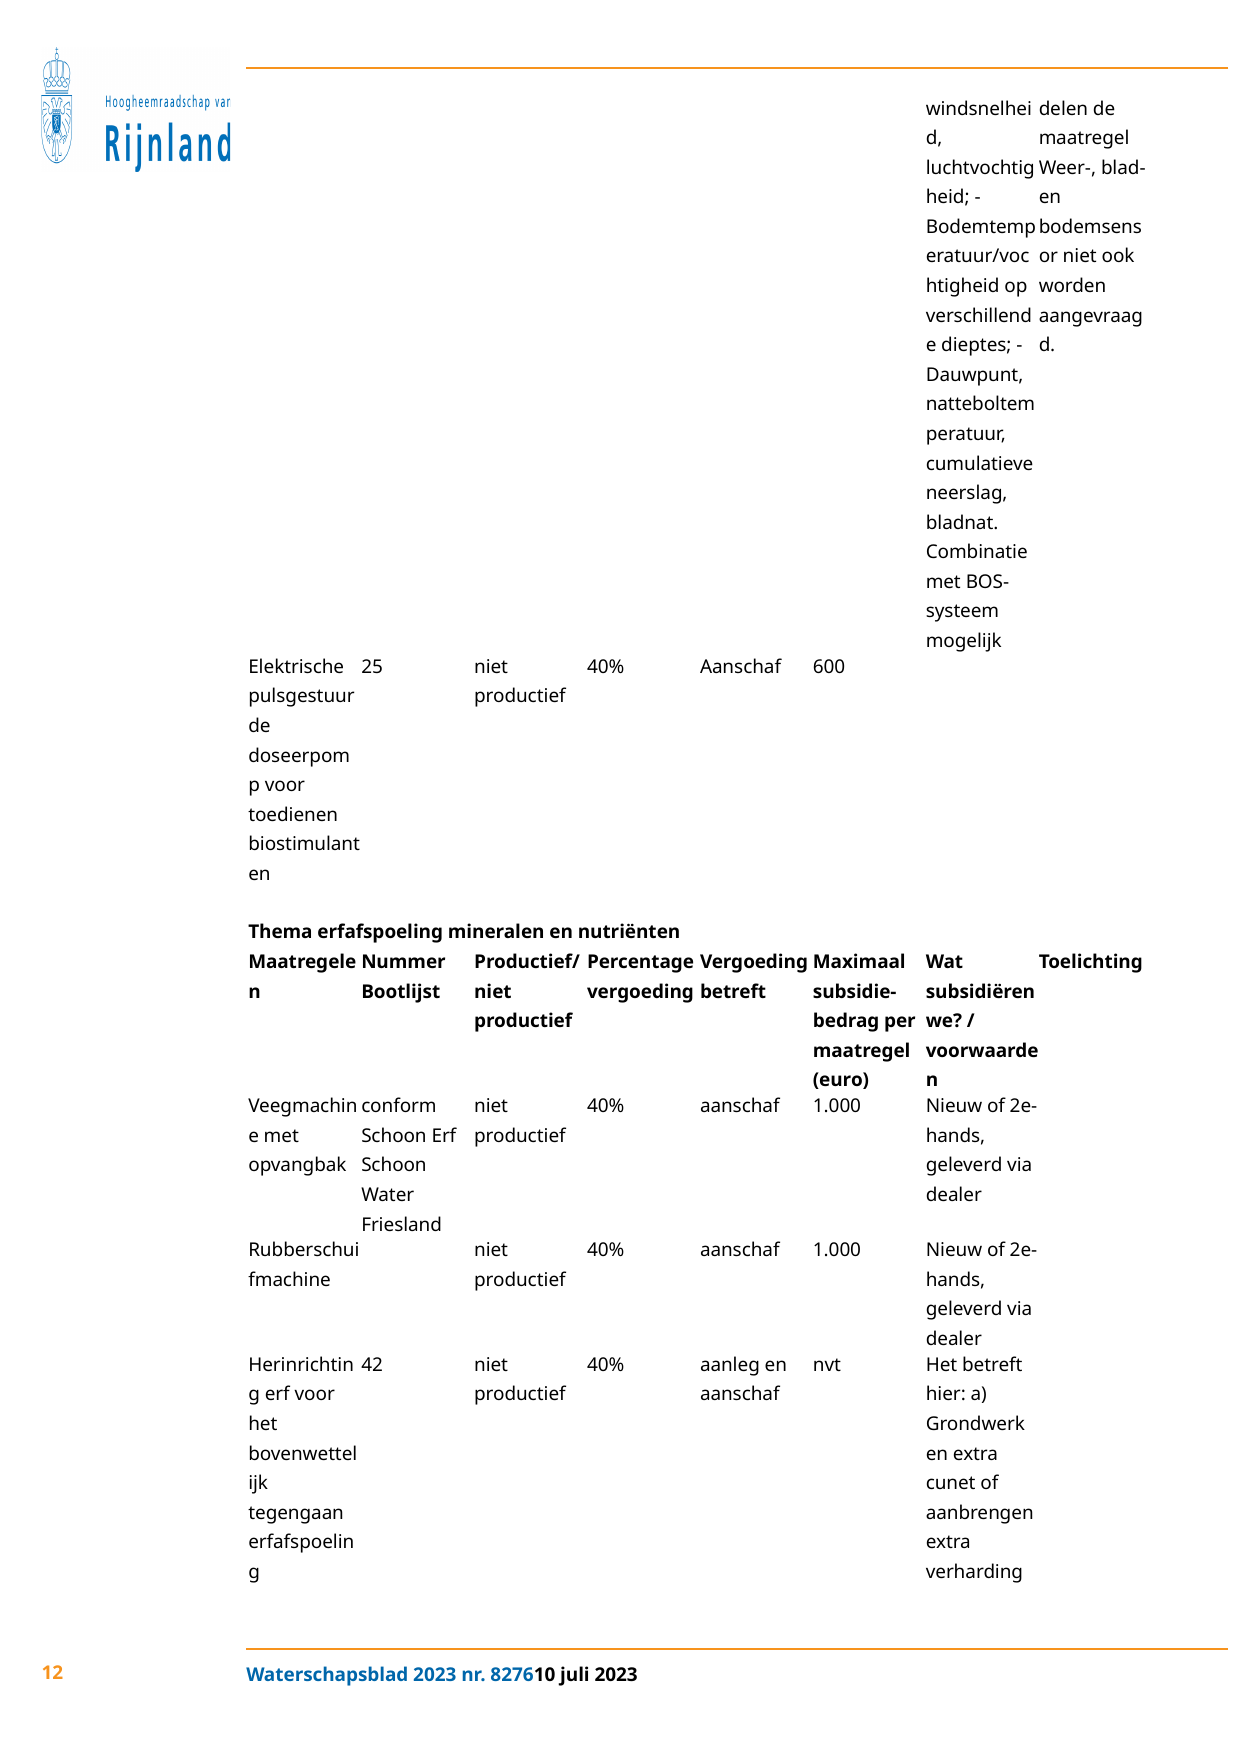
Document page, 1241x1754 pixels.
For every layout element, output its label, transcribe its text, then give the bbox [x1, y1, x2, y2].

table_header Maximaal subsidie-bedrag per maatregel (euro) [813, 948, 926, 1092]
table_cell conform Schoon Erf Schoon Water Friesland [361, 1093, 474, 1236]
table_cell [1039, 1351, 1152, 1584]
table_cell Nieuw of 2e-hands, geleverd via dealer [926, 1236, 1038, 1351]
table_cell [1039, 1236, 1152, 1351]
table_cell [248, 95, 361, 653]
table_cell [813, 95, 926, 653]
table_cell 25 [361, 653, 474, 886]
table_cell aanschaf [700, 1093, 813, 1236]
table_cell Het betreft hier: a) Grondwerk en extra cunet of aanbrengen extra verharding [926, 1351, 1038, 1584]
table_cell niet productief [474, 1236, 587, 1351]
table_cell [361, 95, 474, 653]
table_cell aanleg en aanschaf [700, 1351, 813, 1584]
table_header Wat subsidiëren we? / voorwaarden [926, 948, 1038, 1092]
table_cell 40% [587, 1236, 700, 1351]
table_cell aanschaf [700, 1236, 813, 1351]
table_cell Elektrische pulsgestuurde doseerpomp voor toedienen biostimulanten [248, 653, 361, 886]
table_cell Herinrichting erf voor het bovenwettelijk tegengaan erfafspoeling [248, 1351, 361, 1584]
table_header Toelichting [1039, 948, 1152, 1092]
table_cell [926, 653, 1038, 886]
table_cell Rubberschuifmachine [248, 1236, 361, 1351]
table_cell Veegmachine met opvangbak [248, 1093, 361, 1236]
table_cell windsnelheid, luchtvochtigheid; - Bodemtemperatuur/vochtigheid op verschillende dieptes; - Dauwpunt, natteboltemperatuur, cumulatieve neerslag, bladnat. Combinatie met BOS-systeem mogelijk [926, 95, 1038, 653]
table_cell niet productief [474, 653, 587, 886]
table_cell 40% [587, 1093, 700, 1236]
table_header Percentage vergoeding [587, 948, 700, 1092]
table_cell 600 [813, 653, 926, 886]
table_cell Aanschaf [700, 653, 813, 886]
table_cell niet productief [474, 1351, 587, 1584]
table_cell niet productief [474, 1093, 587, 1236]
table_cell [1039, 1093, 1152, 1236]
table_cell delen de maatregel Weer-, blad- en bodemsensor niet ook worden aangevraagd. [1039, 95, 1152, 653]
table_header Nummer Bootlijst [361, 948, 474, 1092]
table_header Maatregelen [248, 948, 361, 1092]
text Thema erfafspoeling mineralen en nutriënten [248, 919, 1152, 944]
table_cell [700, 95, 813, 653]
table_cell Nieuw of 2e-hands, geleverd via dealer [926, 1093, 1038, 1236]
table_cell 1.000 [813, 1236, 926, 1351]
table_cell 1.000 [813, 1093, 926, 1236]
table_cell 42 [361, 1351, 474, 1584]
table_cell [587, 95, 700, 653]
table_header Vergoeding betreft [700, 948, 813, 1092]
table_header Productief/ niet productief [474, 948, 587, 1092]
table_cell 40% [587, 653, 700, 886]
table_cell [1039, 653, 1152, 886]
table_cell 40% [587, 1351, 700, 1584]
table_cell nvt [813, 1351, 926, 1584]
table_cell [361, 1236, 474, 1351]
picture [41, 47, 231, 172]
table_cell [474, 95, 587, 653]
